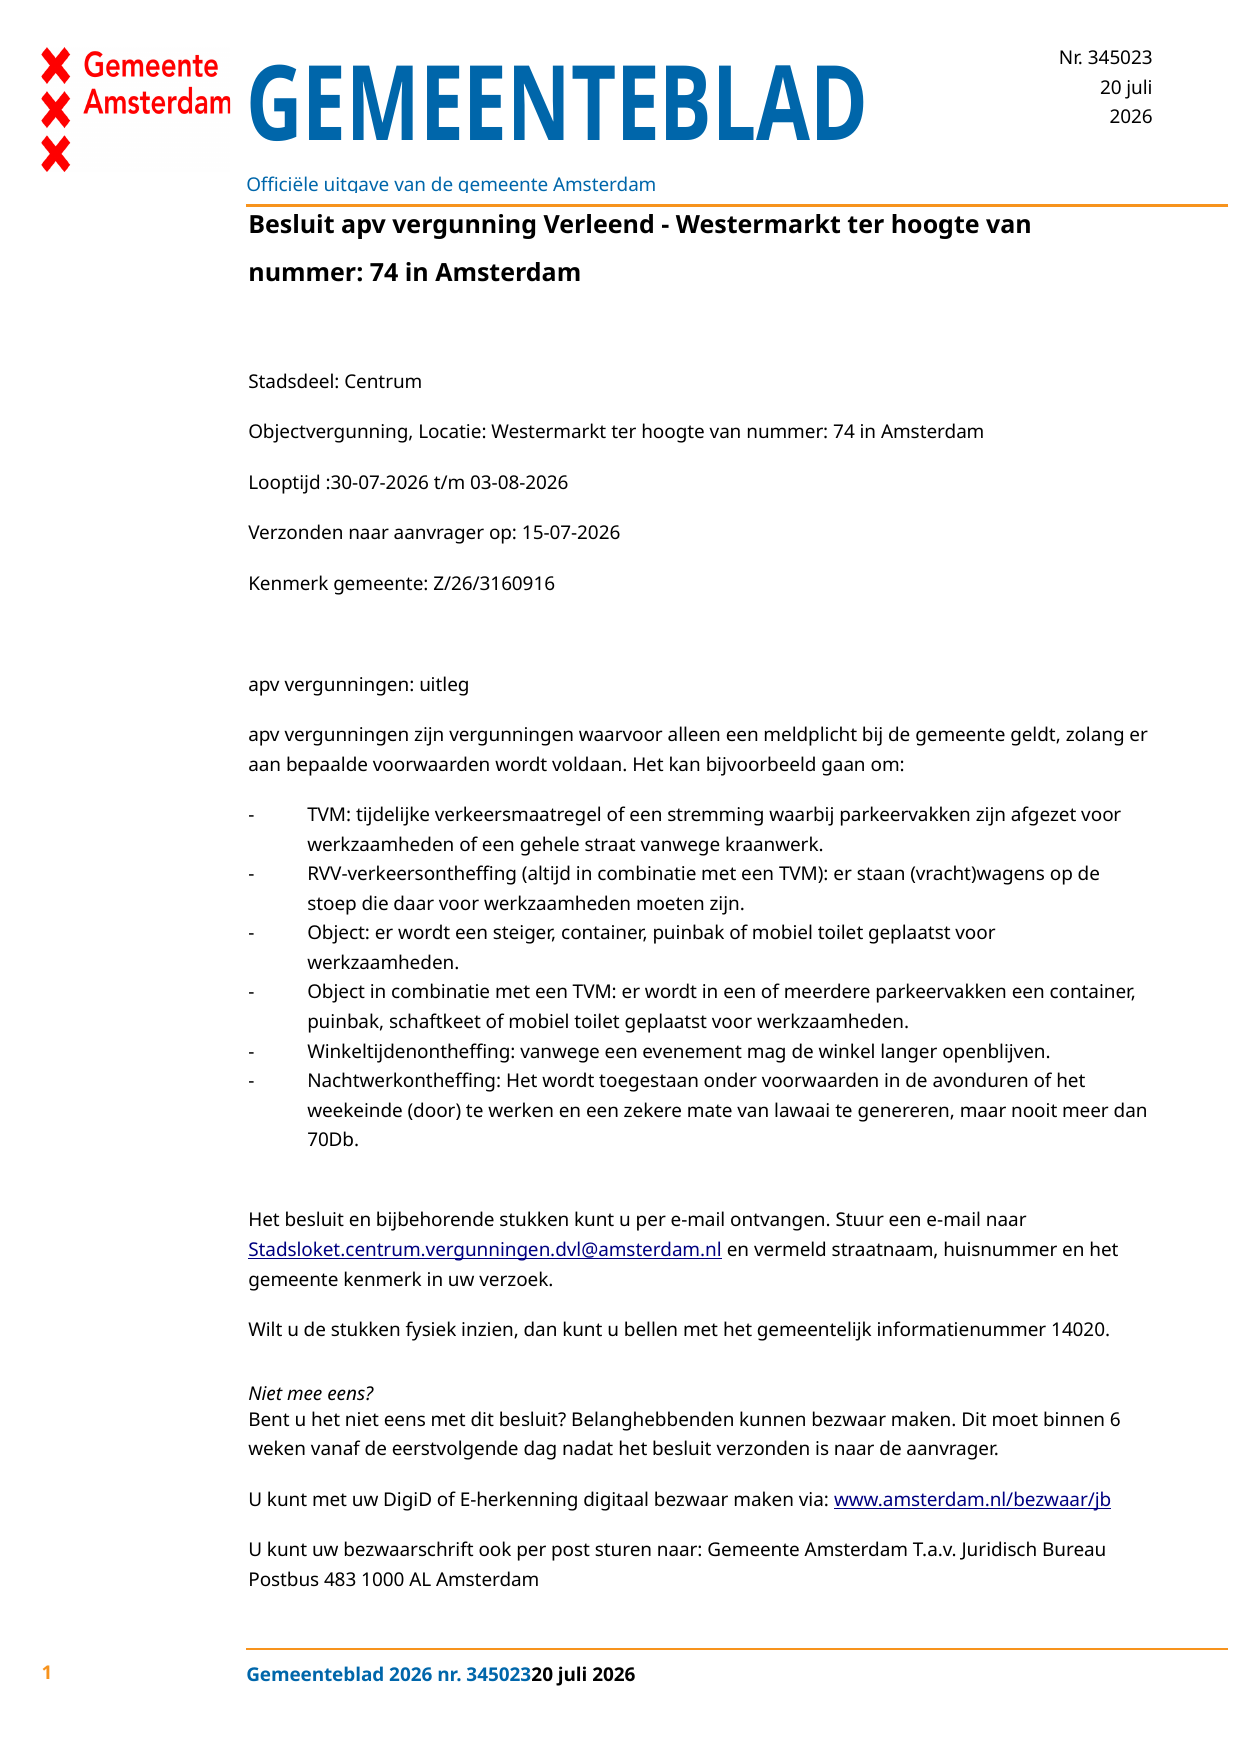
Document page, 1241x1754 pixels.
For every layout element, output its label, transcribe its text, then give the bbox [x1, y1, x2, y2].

text apv vergunningen zijn vergunningen waarvoor alleen een meldplicht bij de gemeente geldt, zolang er aan bepaalde voorwaarden wordt voldaan. Het kan bijvoorbeeld gaan om: [248, 721, 1152, 777]
text U kunt met uw DigiD of E-herkenning digitaal bezwaar maken via: www.amsterdam.nl/bezwaar/jb [248, 1486, 1152, 1512]
text Besluit apv vergunning Verleend - Westermarkt ter hoogte van nummer: 74 in Amsterdam [248, 207, 1152, 288]
list Nachtwerkontheffing: Het wordt toegestaan onder voorwaarden in de avonduren of het weekeinde (door) te werken en een zekere mate van lawaai te genereren, maar nooit meer dan 70Db. [248, 1067, 1152, 1152]
text U kunt uw bezwaarschrift ook per post sturen naar: Gemeente Amsterdam T.a.v. Juridisch Bureau Postbus 483 1000 AL Amsterdam [248, 1536, 1152, 1592]
list Object in combinatie met een TVM: er wordt in een of meerdere parkeervakken een container, puinbak, schaftkeet of mobiel toilet geplaatst voor werkzaamheden. [248, 979, 1152, 1034]
text Verzonden naar aanvrager op: 15-07-2026 [248, 519, 1152, 545]
text apv vergunningen: uitleg [248, 671, 1152, 697]
text Wilt u de stukken fysiek inzien, dan kunt u bellen met het gemeentelijk informatienummer 14020. [248, 1316, 1152, 1342]
text Looptijd :30-07-2026 t/m 03-08-2026 [248, 469, 1152, 495]
text Objectvergunning, Locatie: Westermarkt ter hoogte van nummer: 74 in Amsterdam [248, 419, 1152, 444]
picture [41, 47, 231, 172]
list RVV-verkeersontheffing (altijd in combinatie met een TVM): er staan (vracht)wagens op de stoep die daar voor werkzaamheden moeten zijn. [248, 860, 1152, 916]
text Niet mee eens? [248, 1380, 1152, 1406]
text Het besluit en bijbehorende stukken kunt u per e-mail ontvangen. Stuur een e-mail naar Stadsloket.centrum.vergunningen.dvl@amsterdam.nl en vermeld straatnaam, huisnummer en het gemeente kenmerk in uw verzoek. [248, 1207, 1152, 1292]
list TVM: tijdelijke verkeersmaatregel of een stremming waarbij parkeervakken zijn afgezet voor werkzaamheden of een gehele straat vanwege kraanwerk. [248, 801, 1152, 857]
list Object: er wordt een steiger, container, puinbak of mobiel toilet geplaatst voor werkzaamheden. [248, 919, 1152, 975]
text Bent u het niet eens met dit besluit? Belanghebbenden kunnen bezwaar maken. Dit moet binnen 6 weken vanaf de eerstvolgende dag nadat het besluit verzonden is naar de aanvrager. [248, 1406, 1152, 1461]
text Kenmerk gemeente: Z/26/3160916 [248, 570, 1152, 596]
list Winkeltijdenontheffing: vanwege een evenement mag de winkel langer openblijven. [248, 1038, 1152, 1064]
text Stadsdeel: Centrum [248, 368, 1152, 394]
